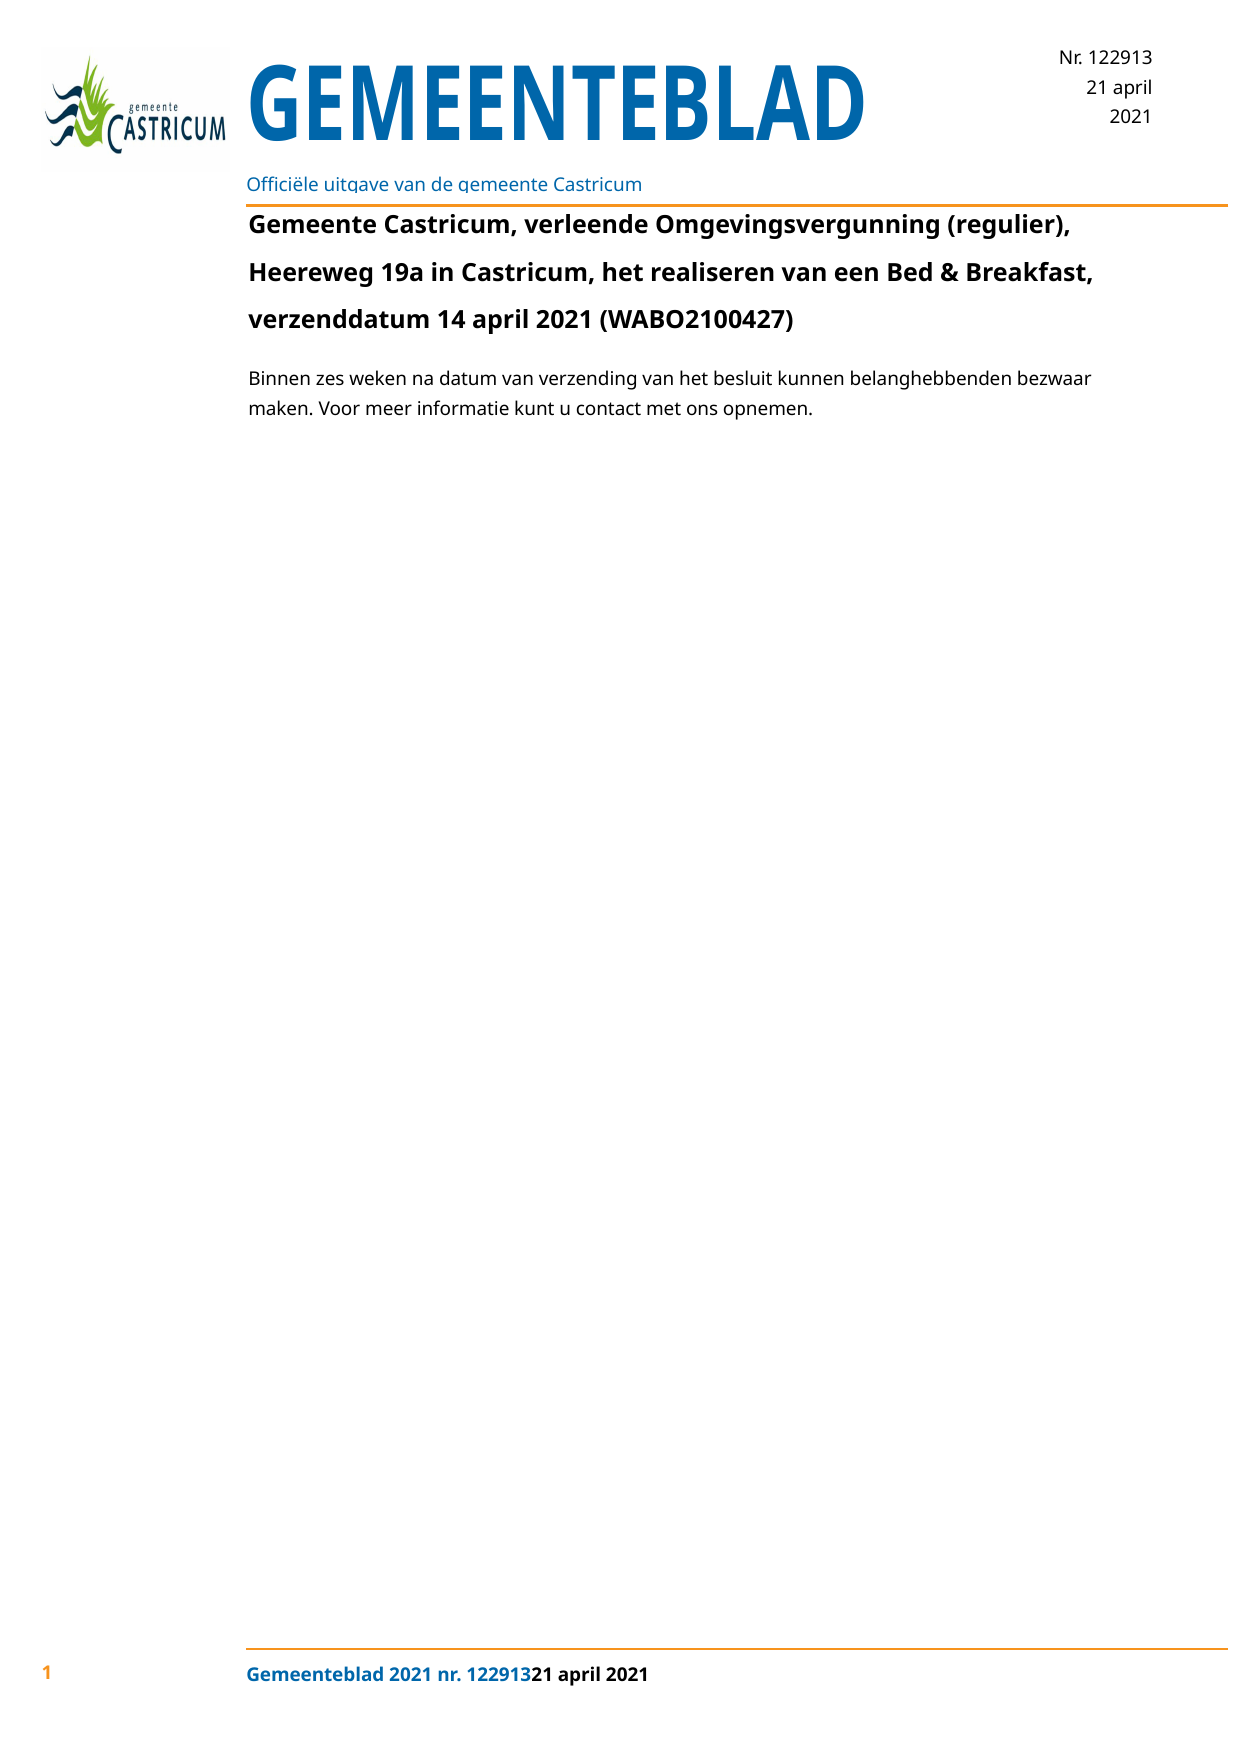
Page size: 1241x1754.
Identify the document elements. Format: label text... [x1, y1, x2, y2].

picture [41, 47, 231, 172]
text Binnen zes weken na datum van verzending van het besluit kunnen belanghebbenden bezwaar maken. Voor meer informatie kunt u contact met ons opnemen. [248, 366, 1152, 421]
text Gemeente Castricum, verleende Omgevingsvergunning (regulier), Heereweg 19a in Castricum, het realiseren van een Bed & Breakfast, verzenddatum 14 april 2021 (WABO2100427) [248, 207, 1152, 336]
